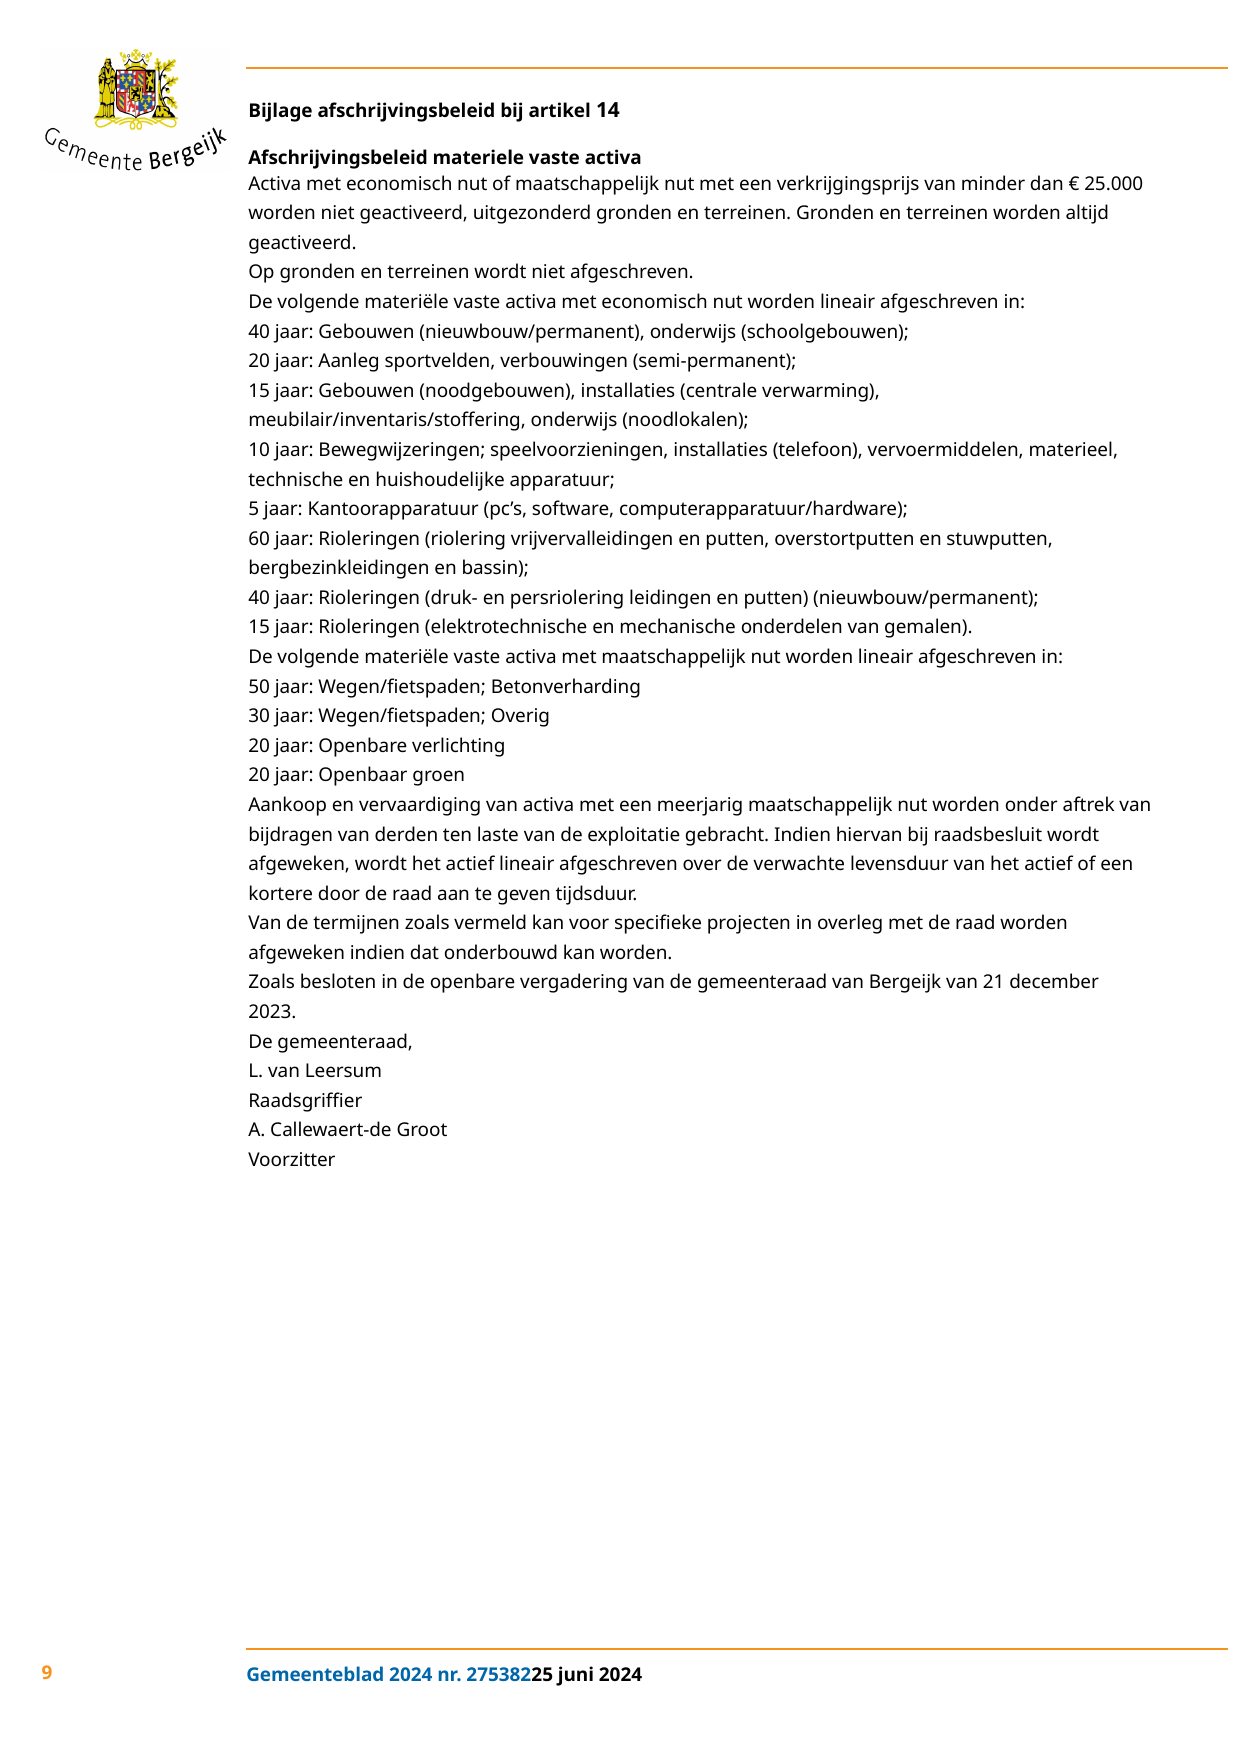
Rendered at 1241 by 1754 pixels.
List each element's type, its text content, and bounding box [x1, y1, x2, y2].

text 20 jaar: Aanleg sportvelden, verbouwingen (semi-permanent); [248, 347, 1152, 373]
text 10 jaar: Bewegwijzeringen; speelvoorzieningen, installaties (telefoon), vervoermiddelen, materieel, technische en huishoudelijke apparatuur; [248, 436, 1152, 491]
text 20 jaar: Openbaar groen [248, 762, 1152, 787]
text Activa met economisch nut of maatschappelijk nut met een verkrijgingsprijs van minder dan € 25.000 worden niet geactiveerd, uitgezonderd gronden en terreinen. Gronden en terreinen worden altijd geactiveerd. [248, 170, 1152, 255]
text L. van Leersum [248, 1057, 1152, 1083]
text 50 jaar: Wegen/fietspaden; Betonverharding [248, 673, 1152, 698]
text Op gronden en terreinen wordt niet afgeschreven. [248, 259, 1152, 284]
text 60 jaar: Rioleringen (riolering vrijvervalleidingen en putten, overstortputten en stuwputten, bergbezinkleidingen en bassin); [248, 525, 1152, 580]
text 40 jaar: Rioleringen (druk- en persriolering leidingen en putten) (nieuwbouw/permanent); [248, 584, 1152, 610]
text Raadsgriffier [248, 1087, 1152, 1113]
text Afschrijvingsbeleid materiele vaste activa [248, 144, 1152, 170]
text Voorzitter [248, 1146, 1152, 1172]
text De volgende materiële vaste activa met maatschappelijk nut worden lineair afgeschreven in: [248, 643, 1152, 669]
text Zoals besloten in de openbare vergadering van de gemeenteraad van Bergeijk van 21 december 2023. [248, 969, 1152, 1024]
text De gemeenteraad, [248, 1028, 1152, 1053]
text Van de termijnen zoals vermeld kan voor specifieke projecten in overleg met de raad worden afgeweken indien dat onderbouwd kan worden. [248, 909, 1152, 965]
text Bijlage afschrijvingsbeleid bij artikel 14 [248, 95, 1152, 123]
text A. Callewaert-de Groot [248, 1117, 1152, 1142]
text De volgende materiële vaste activa met economisch nut worden lineair afgeschreven in: [248, 288, 1152, 314]
text 20 jaar: Openbare verlichting [248, 732, 1152, 758]
text 15 jaar: Rioleringen (elektrotechnische en mechanische onderdelen van gemalen). [248, 614, 1152, 639]
text 30 jaar: Wegen/fietspaden; Overig [248, 702, 1152, 728]
text 5 jaar: Kantoorapparatuur (pc’s, software, computerapparatuur/hardware); [248, 495, 1152, 521]
text Aankoop en vervaardiging van activa met een meerjarig maatschappelijk nut worden onder aftrek van bijdragen van derden ten laste van de exploitatie gebracht. Indien hiervan bij raadsbesluit wordt afgeweken, wordt het actief lineair afgeschreven over de verwachte levensduur van het actief of een kortere door de raad aan te geven tijdsduur. [248, 791, 1152, 906]
text 15 jaar: Gebouwen (noodgebouwen), installaties (centrale verwarming), meubilair/inventaris/stoffering, onderwijs (noodlokalen); [248, 377, 1152, 432]
picture [41, 47, 231, 172]
text 40 jaar: Gebouwen (nieuwbouw/permanent), onderwijs (schoolgebouwen); [248, 318, 1152, 343]
